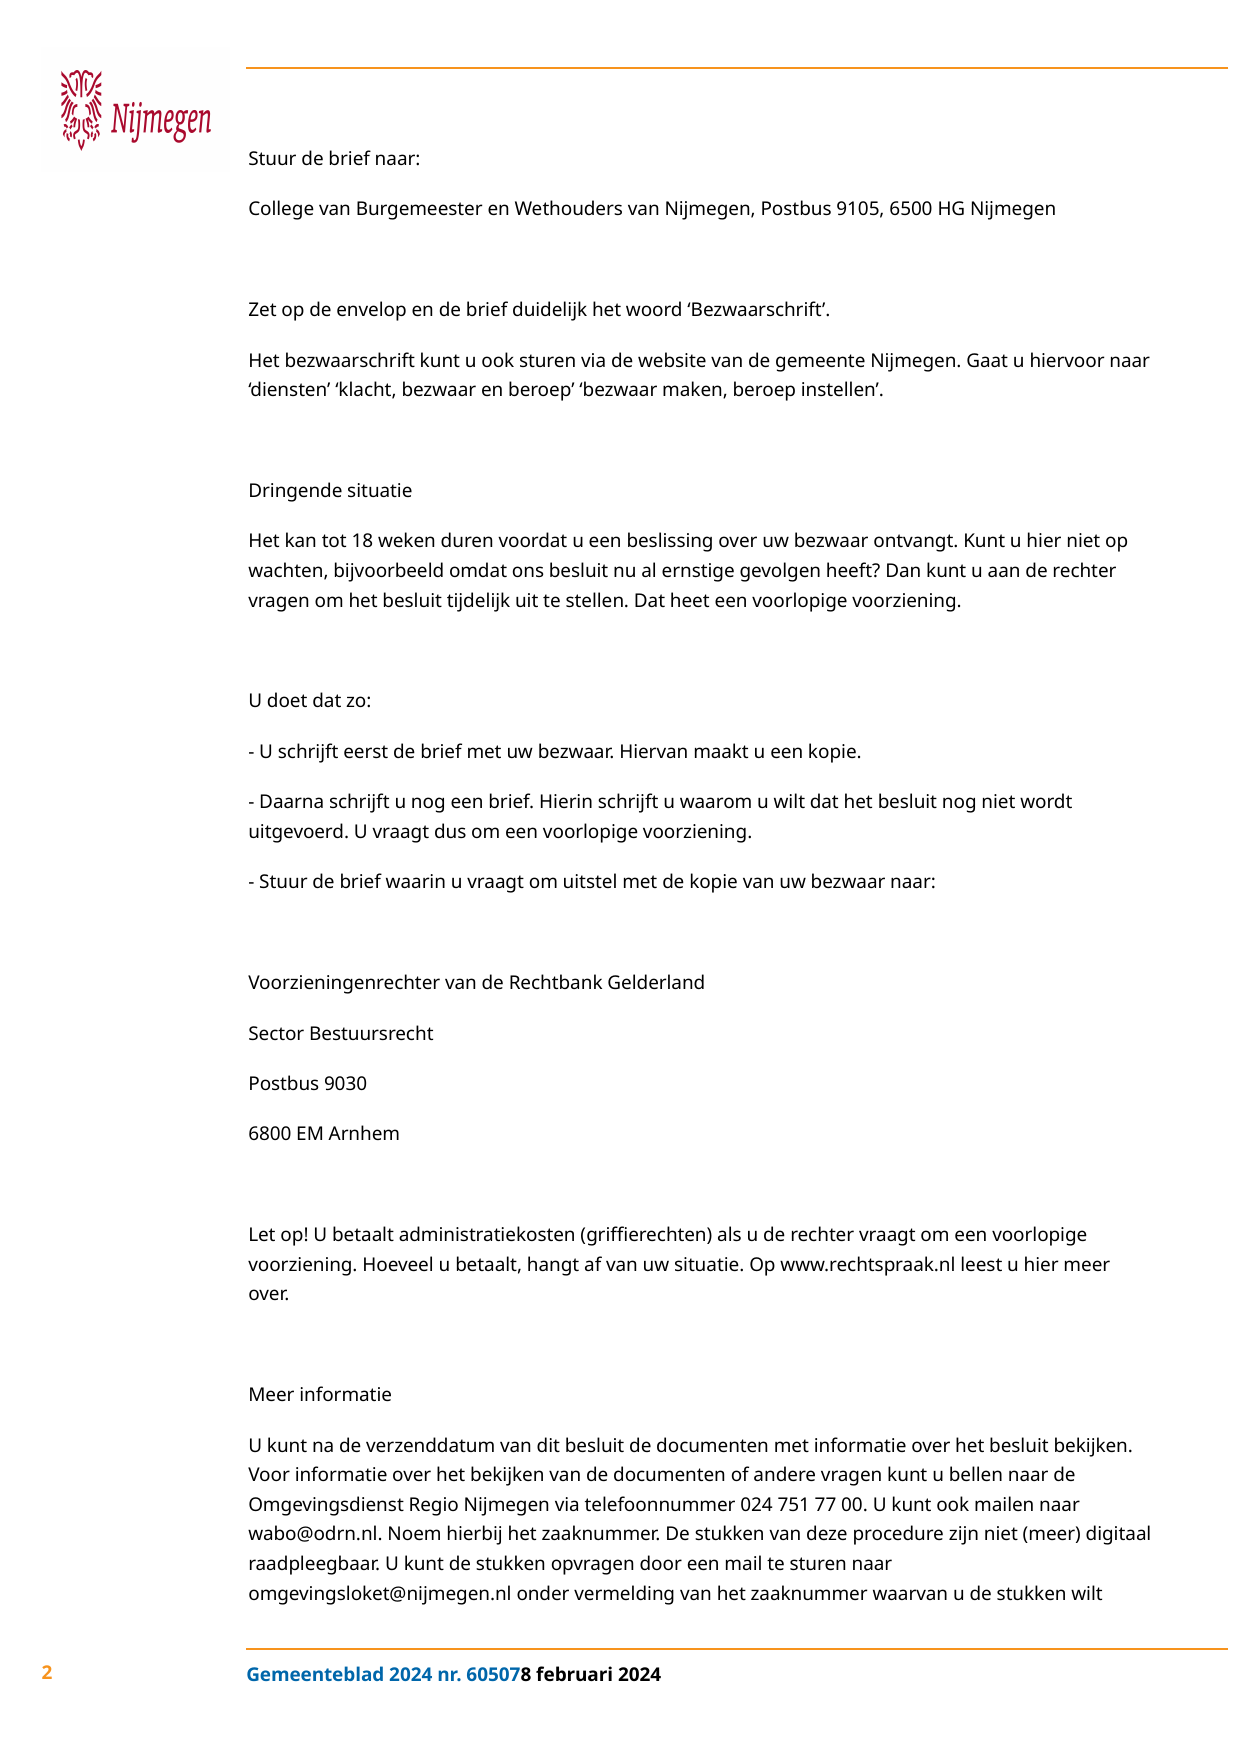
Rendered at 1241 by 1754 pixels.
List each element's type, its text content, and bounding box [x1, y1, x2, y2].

text U kunt na de verzenddatum van dit besluit de documenten met informatie over het besluit bekijken. Voor informatie over het bekijken van de documenten of andere vragen kunt u bellen naar de Omgevingsdienst Regio Nijmegen via telefoonnummer 024 751 77 00. U kunt ook mailen naar wabo@odrn.nl. Noem hierbij het zaaknummer. De stukken van deze procedure zijn niet (meer) digitaal raadpleegbaar. U kunt de stukken opvragen door een mail te sturen naar omgevingsloket@nijmegen.nl onder vermelding van het zaaknummer waarvan u de stukken wilt [248, 1432, 1152, 1606]
text Zet op de envelop en de brief duidelijk het woord ‘Bezwaarschrift’. [248, 296, 1152, 322]
text Dringende situatie [248, 477, 1152, 503]
text Postbus 9030 [248, 1070, 1152, 1096]
text Meer informatie [248, 1381, 1152, 1407]
text 6800 EM Arnhem [248, 1121, 1152, 1146]
picture [41, 47, 231, 172]
text U doet dat zo: [248, 688, 1152, 713]
text Het kan tot 18 weken duren voordat u een beslissing over uw bezwaar ontvangt. Kunt u hier niet op wachten, bijvoorbeeld omdat ons besluit nu al ernstige gevolgen heeft? Dan kunt u aan de rechter vragen om het besluit tijdelijk uit te stellen. Dat heet een voorlopige voorziening. [248, 528, 1152, 613]
text - Daarna schrijft u nog een brief. Hierin schrijft u waarom u wilt dat het besluit nog niet wordt uitgevoerd. U vraagt dus om een voorlopige voorziening. [248, 788, 1152, 844]
text - Stuur de brief waarin u vraagt om uitstel met de kopie van uw bezwaar naar: [248, 868, 1152, 894]
text Het bezwaarschrift kunt u ook sturen via de website van de gemeente Nijmegen. Gaat u hiervoor naar ‘diensten’ ‘klacht, bezwaar en beroep’ ‘bezwaar maken, beroep instellen’. [248, 347, 1152, 402]
text College van Burgemeester en Wethouders van Nijmegen, Postbus 9105, 6500 HG Nijmegen [248, 196, 1152, 221]
text Stuur de brief naar: [248, 145, 1152, 171]
text Voorzieningenrechter van de Rechtbank Gelderland [248, 969, 1152, 995]
text Let op! U betaalt administratiekosten (griffierechten) als u de rechter vraagt om een voorlopige voorziening. Hoeveel u betaalt, hangt af van uw situatie. Op www.rechtspraak.nl leest u hier meer over. [248, 1221, 1152, 1306]
text Sector Bestuursrecht [248, 1020, 1152, 1046]
text - U schrijft eerst de brief met uw bezwaar. Hiervan maakt u een kopie. [248, 738, 1152, 764]
